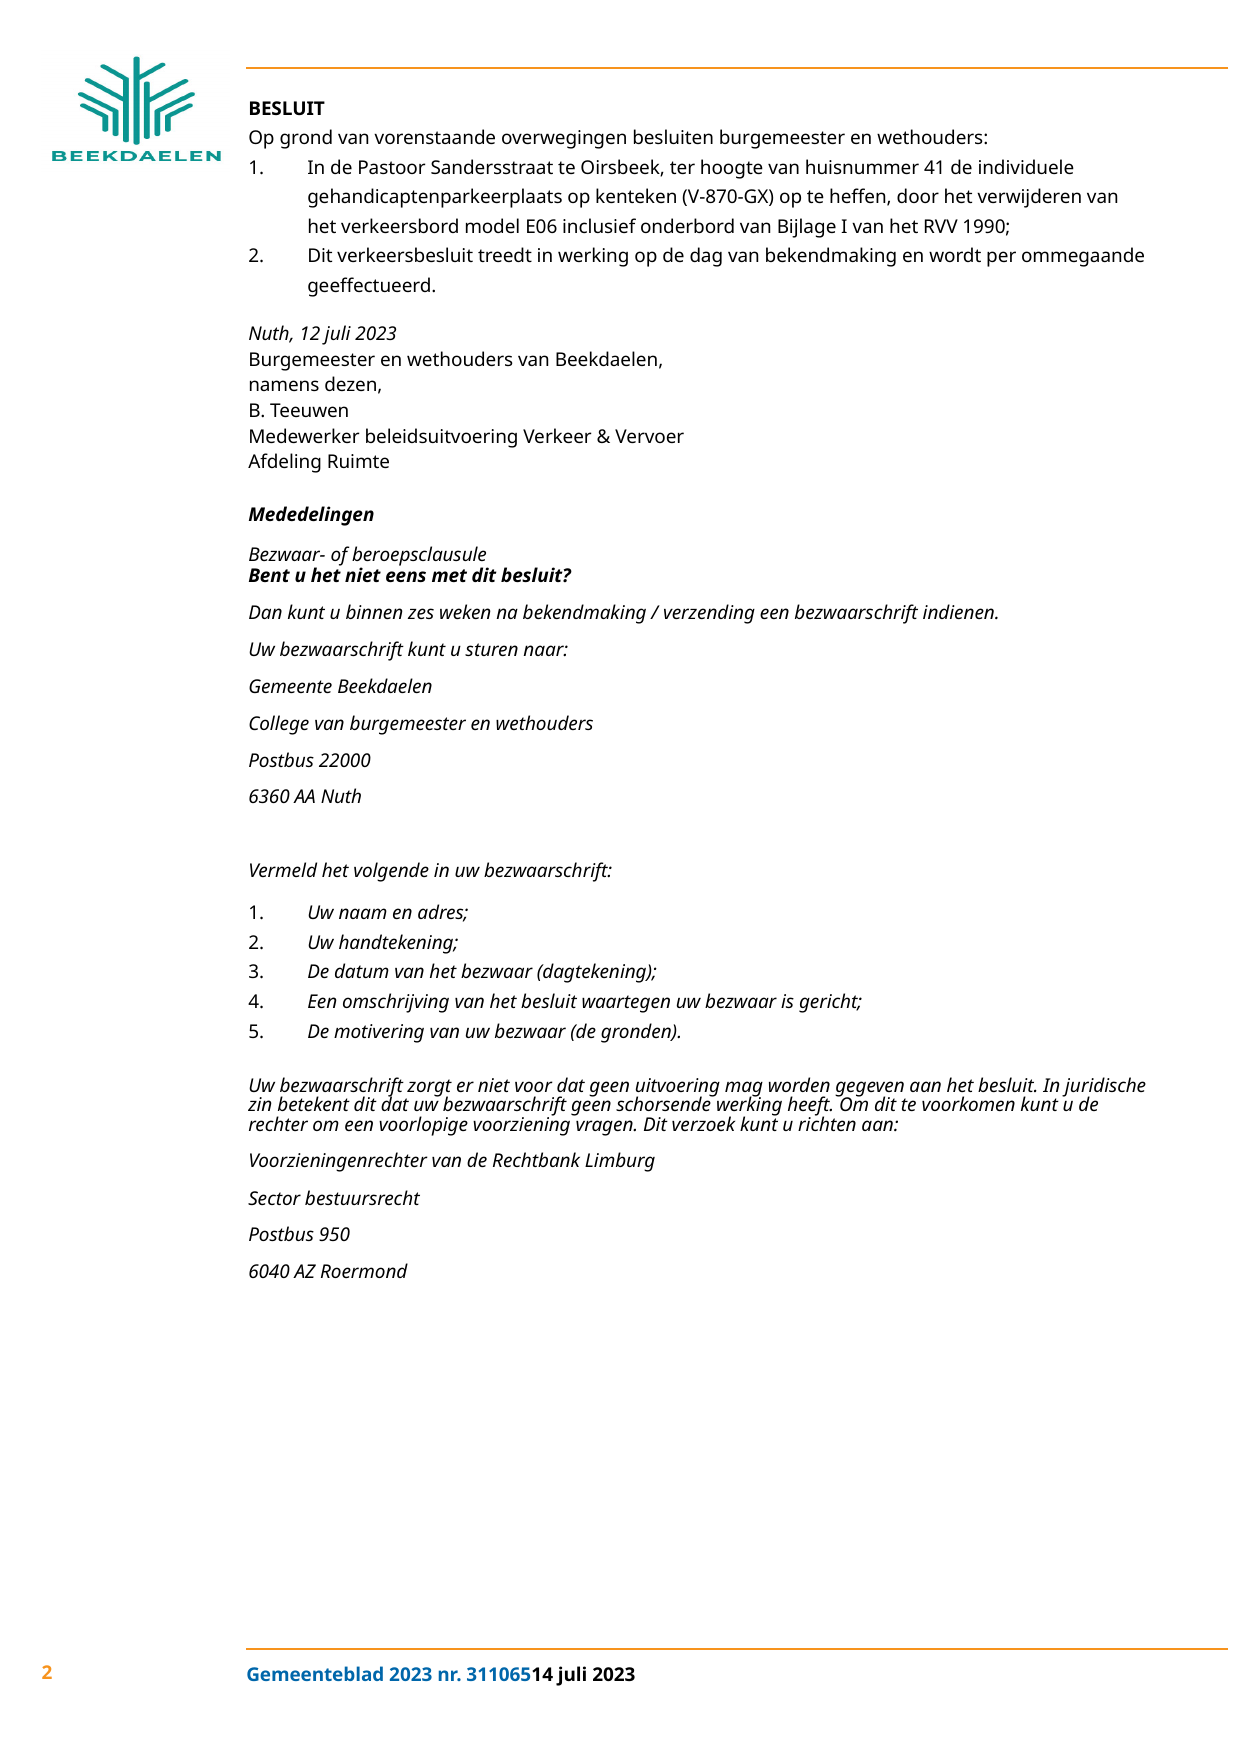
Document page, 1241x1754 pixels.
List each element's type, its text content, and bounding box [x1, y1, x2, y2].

list De motivering van uw bezwaar (de gronden). [248, 1018, 1152, 1043]
text Gemeente Beekdaelen [248, 678, 1152, 697]
text Postbus 22000 [248, 752, 1152, 771]
text 6360 AA Nuth [248, 788, 1152, 808]
text Burgemeester en wethouders van Beekdaelen, [248, 346, 1152, 372]
text Bezwaar- of beroepsclausule [248, 541, 1152, 567]
text Mededelingen [248, 502, 1152, 527]
list In de Pastoor Sandersstraat te Oirsbeek, ter hoogte van huisnummer 41 de individuele gehandicaptenparkeerplaats op kenteken (V-870-GX) op te heffen, door het verwijderen van het verkeersbord model E06 inclusief onderbord van Bijlage I van het RVV 1990; [248, 154, 1152, 239]
text Sector bestuursrecht [248, 1189, 1152, 1209]
text Voorzieningenrechter van de Rechtbank Limburg [248, 1152, 1152, 1172]
text namens dezen, [248, 372, 1152, 397]
text Bent u het niet eens met dit besluit? [248, 567, 1152, 586]
text Op grond van vorenstaande overwegingen besluiten burgemeester en wethouders: [248, 124, 1152, 150]
text Uw bezwaarschrift zorgt er niet voor dat geen uitvoering mag worden gegeven aan het besluit. In juridische zin betekent dit dat uw bezwaarschrift geen schorsende werking heeft. Om dit te voorkomen kunt u de rechter om een voorlopige voorziening vragen. Dit verzoek kunt u richten aan: [248, 1077, 1152, 1135]
text Medewerker beleidsuitvoering Verkeer & Vervoer [248, 423, 1152, 449]
text B. Teeuwen [248, 397, 1152, 423]
list Een omschrijving van het besluit waartegen uw bezwaar is gericht; [248, 988, 1152, 1014]
picture [41, 47, 231, 172]
list Uw handtekening; [248, 929, 1152, 955]
list De datum van het bezwaar (dagtekening); [248, 959, 1152, 984]
text BESLUIT [248, 95, 1152, 121]
text Uw bezwaarschrift kunt u sturen naar: [248, 641, 1152, 660]
text 6040 AZ Roermond [248, 1263, 1152, 1283]
list Dit verkeersbesluit treedt in werking op de dag van bekendmaking en wordt per ommegaande geeffectueerd. [248, 243, 1152, 298]
list Uw naam en adres; [248, 899, 1152, 925]
text Nuth, 12 juli 2023 [248, 320, 1152, 346]
text College van burgemeester en wethouders [248, 714, 1152, 734]
text Postbus 950 [248, 1226, 1152, 1246]
text Vermeld het volgende in uw bezwaarschrift: [248, 862, 1152, 882]
text Afdeling Ruimte [248, 449, 1152, 474]
text Dan kunt u binnen zes weken na bekendmaking / verzending een bezwaarschrift indienen. [248, 604, 1152, 623]
